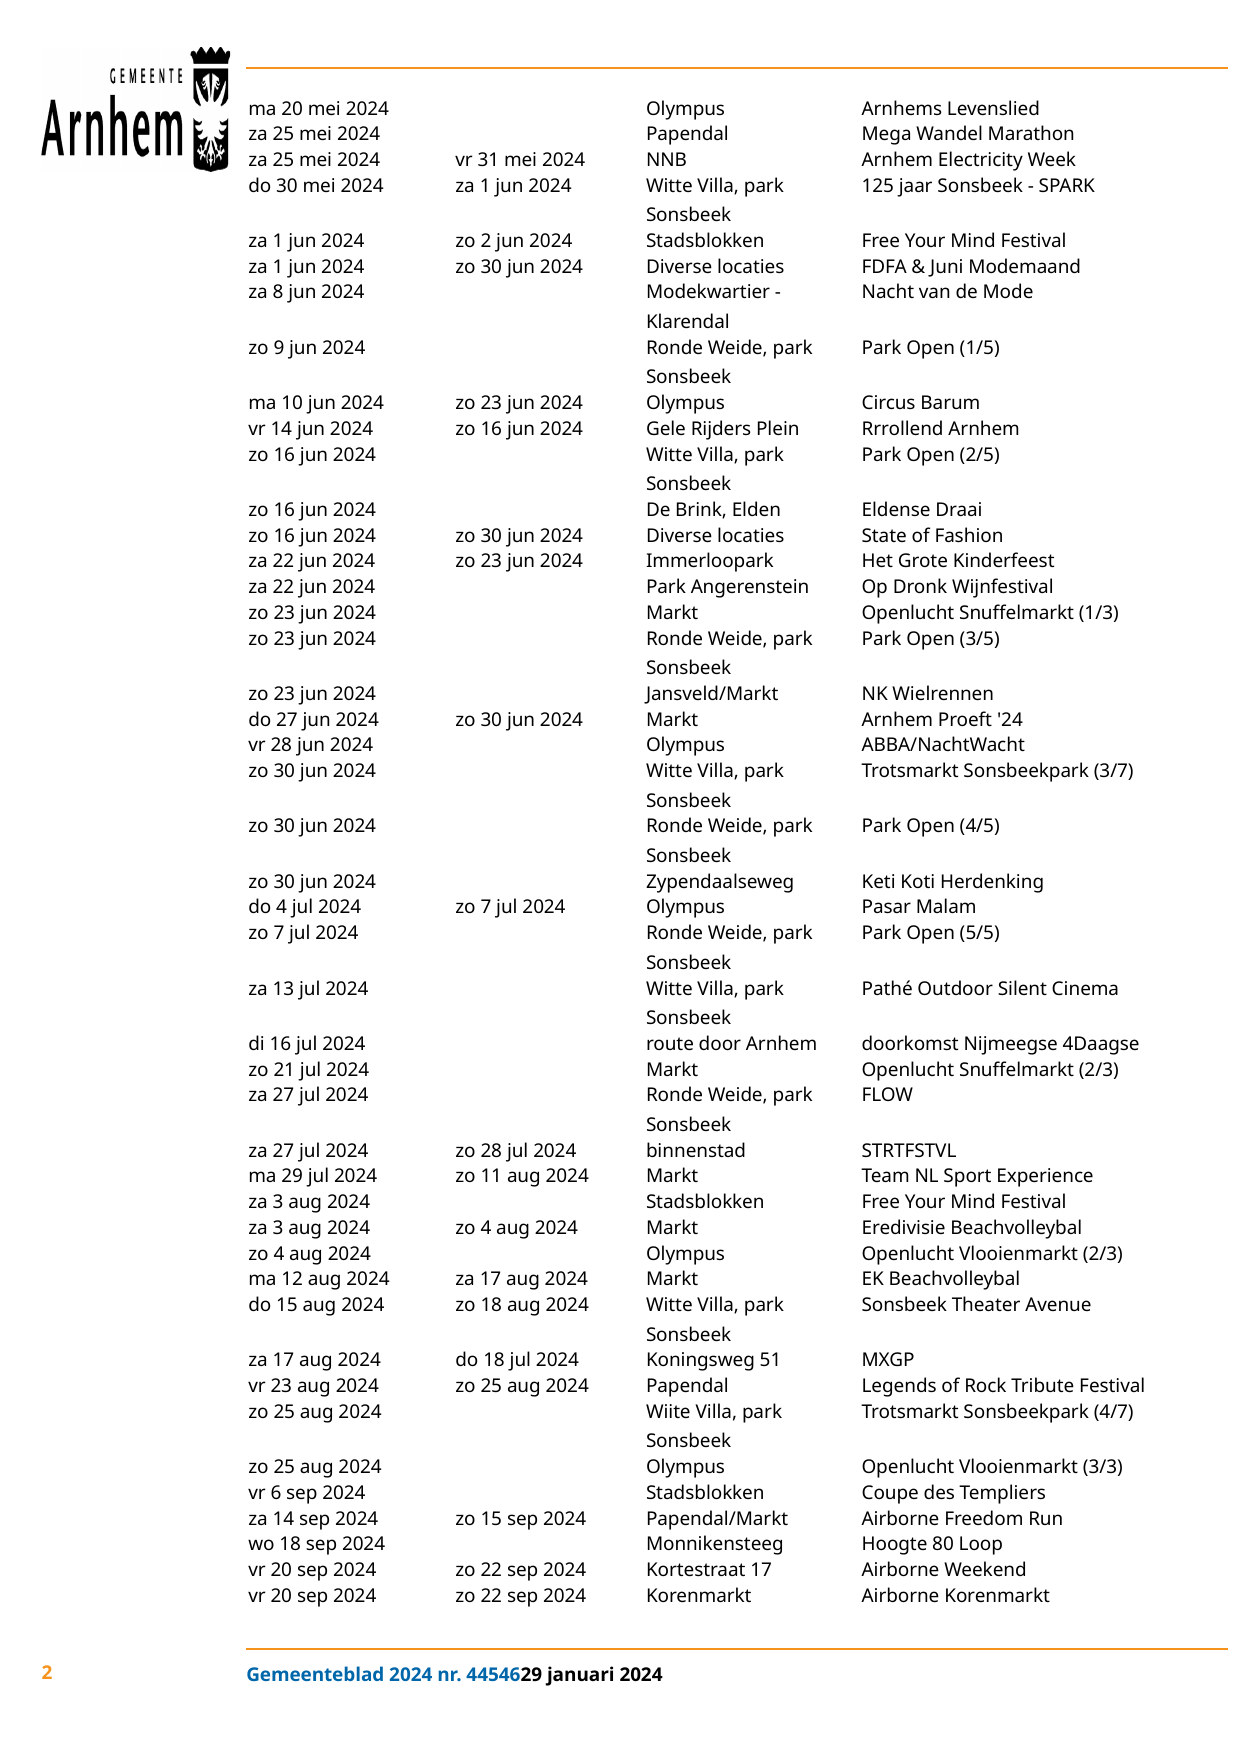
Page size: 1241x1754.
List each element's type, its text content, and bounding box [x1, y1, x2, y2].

table_cell za 1 jun 2024 [248, 227, 455, 253]
table_cell [455, 573, 646, 599]
table_cell [455, 1479, 646, 1505]
table_cell Olympus [646, 95, 861, 121]
table_cell Openlucht Snuffelmarkt (1/3) [861, 599, 1152, 625]
table_cell Nacht van de Mode [861, 279, 1152, 334]
table_cell Olympus [646, 894, 861, 919]
table_cell zo 23 jun 2024 [248, 599, 455, 625]
table_cell Diverse locaties [646, 522, 861, 548]
table_cell Ronde Weide, park Sonsbeek [646, 625, 861, 680]
table_cell Papendal [646, 1372, 861, 1398]
table_cell Ronde Weide, park Sonsbeek [646, 813, 861, 868]
table_cell Stadsblokken [646, 227, 861, 253]
table_cell za 22 jun 2024 [248, 573, 455, 599]
table_cell vr 31 mei 2024 [455, 146, 646, 172]
table_cell Arnhem Proeft '24 [861, 706, 1152, 732]
table_cell [455, 732, 646, 757]
table_cell Olympus [646, 389, 861, 415]
table_cell zo 22 sep 2024 [455, 1556, 646, 1582]
table_cell route door Arnhem [646, 1030, 861, 1056]
table_cell Eredivisie Beachvolleybal [861, 1214, 1152, 1240]
table_cell ma 20 mei 2024 [248, 95, 455, 121]
table_cell zo 23 jun 2024 [455, 548, 646, 573]
table_cell Olympus [646, 1240, 861, 1265]
table_cell za 17 aug 2024 [248, 1346, 455, 1372]
table_cell zo 4 aug 2024 [455, 1214, 646, 1240]
table_cell Pasar Malam [861, 894, 1152, 919]
table_cell di 16 jul 2024 [248, 1030, 455, 1056]
table_cell zo 7 jul 2024 [248, 919, 455, 975]
table_cell Airborne Freedom Run [861, 1505, 1152, 1530]
table_cell vr 6 sep 2024 [248, 1479, 455, 1505]
table_cell Witte Villa, park Sonsbeek [646, 757, 861, 813]
table_cell Arnhem Electricity Week [861, 146, 1152, 172]
table_cell Gele Rijders Plein [646, 415, 861, 441]
table_cell Sonsbeek Theater Avenue [861, 1291, 1152, 1346]
table_cell do 27 jun 2024 [248, 706, 455, 732]
table_cell za 1 jun 2024 [248, 253, 455, 279]
table_cell vr 20 sep 2024 [248, 1582, 455, 1608]
table_cell [455, 441, 646, 496]
table_cell Markt [646, 1214, 861, 1240]
table_cell zo 30 jun 2024 [455, 522, 646, 548]
table_cell Witte Villa, park Sonsbeek [646, 975, 861, 1030]
table_cell ma 12 aug 2024 [248, 1265, 455, 1291]
table_cell Markt [646, 1265, 861, 1291]
picture [41, 47, 231, 172]
table_cell zo 25 aug 2024 [455, 1372, 646, 1398]
table_cell [455, 1188, 646, 1214]
table_cell State of Fashion [861, 522, 1152, 548]
table_cell Korenmarkt [646, 1582, 861, 1608]
table_cell za 17 aug 2024 [455, 1265, 646, 1291]
table_cell zo 16 jun 2024 [248, 496, 455, 522]
table_cell Airborne Korenmarkt [861, 1582, 1152, 1608]
table_cell Openlucht Vlooienmarkt (3/3) [861, 1453, 1152, 1479]
table_cell Park Open (5/5) [861, 919, 1152, 975]
table_cell Mega Wandel Marathon [861, 121, 1152, 146]
table_cell Park Open (1/5) [861, 334, 1152, 389]
table_cell za 25 mei 2024 [248, 121, 455, 146]
table_cell za 27 jul 2024 [248, 1081, 455, 1137]
table_cell Openlucht Snuffelmarkt (2/3) [861, 1056, 1152, 1081]
table_cell zo 16 jun 2024 [455, 415, 646, 441]
table_cell Olympus [646, 732, 861, 757]
table_cell do 30 mei 2024 [248, 172, 455, 227]
table_cell Op Dronk Wijnfestival [861, 573, 1152, 599]
table_cell vr 14 jun 2024 [248, 415, 455, 441]
table_cell [455, 680, 646, 706]
table_cell vr 28 jun 2024 [248, 732, 455, 757]
table_cell Legends of Rock Tribute Festival [861, 1372, 1152, 1398]
table_cell [455, 1056, 646, 1081]
table_cell [455, 1240, 646, 1265]
table_cell Markt [646, 599, 861, 625]
table_cell Free Your Mind Festival [861, 227, 1152, 253]
table_cell De Brink, Elden [646, 496, 861, 522]
table_cell Markt [646, 706, 861, 732]
table_cell za 3 aug 2024 [248, 1188, 455, 1214]
table_cell zo 25 aug 2024 [248, 1398, 455, 1453]
table_cell Ronde Weide, park Sonsbeek [646, 919, 861, 975]
table_cell FLOW [861, 1081, 1152, 1137]
table_cell do 4 jul 2024 [248, 894, 455, 919]
table_cell [455, 625, 646, 680]
table_cell EK Beachvolleybal [861, 1265, 1152, 1291]
table_cell za 13 jul 2024 [248, 975, 455, 1030]
table_cell zo 28 jul 2024 [455, 1137, 646, 1162]
table_cell Witte Villa, park Sonsbeek [646, 172, 861, 227]
table_cell Koningsweg 51 [646, 1346, 861, 1372]
table_cell zo 4 aug 2024 [248, 1240, 455, 1265]
table_cell do 15 aug 2024 [248, 1291, 455, 1346]
table_cell [455, 279, 646, 334]
table_cell zo 9 jun 2024 [248, 334, 455, 389]
table_cell za 14 sep 2024 [248, 1505, 455, 1530]
table_cell [455, 868, 646, 894]
table_cell Eldense Draai [861, 496, 1152, 522]
table_cell zo 16 jun 2024 [248, 522, 455, 548]
table_cell ABBA/NachtWacht [861, 732, 1152, 757]
table_cell [455, 1453, 646, 1479]
table_cell zo 2 jun 2024 [455, 227, 646, 253]
table_cell [455, 334, 646, 389]
table_cell NNB [646, 146, 861, 172]
table_cell Papendal [646, 121, 861, 146]
table_cell Airborne Weekend [861, 1556, 1152, 1582]
table_cell zo 30 jun 2024 [455, 253, 646, 279]
table_cell za 1 jun 2024 [455, 172, 646, 227]
table_cell Papendal/Markt [646, 1505, 861, 1530]
table_cell binnenstad [646, 1137, 861, 1162]
table_cell [455, 496, 646, 522]
table_cell STRTFSTVL [861, 1137, 1152, 1162]
table_cell Markt [646, 1056, 861, 1081]
table_cell ma 29 jul 2024 [248, 1163, 455, 1188]
table_cell vr 23 aug 2024 [248, 1372, 455, 1398]
table_cell za 22 jun 2024 [248, 548, 455, 573]
table_cell Monnikensteeg [646, 1530, 861, 1556]
table_cell Circus Barum [861, 389, 1152, 415]
table_cell Rrrollend Arnhem [861, 415, 1152, 441]
table_cell vr 20 sep 2024 [248, 1556, 455, 1582]
table_cell zo 15 sep 2024 [455, 1505, 646, 1530]
table_cell Arnhems Levenslied [861, 95, 1152, 121]
table_cell zo 23 jun 2024 [248, 680, 455, 706]
table_cell Olympus [646, 1453, 861, 1479]
table_cell Ronde Weide, park Sonsbeek [646, 1081, 861, 1137]
table_cell Diverse locaties [646, 253, 861, 279]
table_cell zo 30 jun 2024 [248, 868, 455, 894]
table_cell zo 23 jun 2024 [455, 389, 646, 415]
table_cell Kortestraat 17 [646, 1556, 861, 1582]
table_cell MXGP [861, 1346, 1152, 1372]
table_cell zo 30 jun 2024 [248, 757, 455, 813]
table_cell [455, 121, 646, 146]
table_cell Coupe des Templiers [861, 1479, 1152, 1505]
table_cell FDFA & Juni Modemaand [861, 253, 1152, 279]
table_cell [455, 757, 646, 813]
table_cell wo 18 sep 2024 [248, 1530, 455, 1556]
table_cell [455, 975, 646, 1030]
table_cell zo 16 jun 2024 [248, 441, 455, 496]
table_cell NK Wielrennen [861, 680, 1152, 706]
table_cell Park Angerenstein [646, 573, 861, 599]
table_cell Immerloopark [646, 548, 861, 573]
table_cell Wiite Villa, park Sonsbeek [646, 1398, 861, 1453]
table_cell Witte Villa, park Sonsbeek [646, 441, 861, 496]
table_cell zo 30 jun 2024 [455, 706, 646, 732]
table_cell Keti Koti Herdenking [861, 868, 1152, 894]
table_cell zo 25 aug 2024 [248, 1453, 455, 1479]
table_cell Witte Villa, park Sonsbeek [646, 1291, 861, 1346]
table_cell [455, 919, 646, 975]
table_cell Openlucht Vlooienmarkt (2/3) [861, 1240, 1152, 1265]
table_cell zo 30 jun 2024 [248, 813, 455, 868]
table_cell Park Open (3/5) [861, 625, 1152, 680]
table_cell za 8 jun 2024 [248, 279, 455, 334]
table_cell Jansveld/Markt [646, 680, 861, 706]
table_cell Stadsblokken [646, 1479, 861, 1505]
table_cell [455, 1081, 646, 1137]
table_cell zo 7 jul 2024 [455, 894, 646, 919]
table_cell za 27 jul 2024 [248, 1137, 455, 1162]
table_cell [455, 1530, 646, 1556]
table_cell zo 22 sep 2024 [455, 1582, 646, 1608]
table_cell Ronde Weide, park Sonsbeek [646, 334, 861, 389]
table_cell [455, 1030, 646, 1056]
table_cell [455, 1398, 646, 1453]
table_cell zo 23 jun 2024 [248, 625, 455, 680]
table_cell Het Grote Kinderfeest [861, 548, 1152, 573]
table_cell Pathé Outdoor Silent Cinema [861, 975, 1152, 1030]
table_cell Markt [646, 1163, 861, 1188]
table_cell za 25 mei 2024 [248, 146, 455, 172]
table_cell [455, 813, 646, 868]
table_cell za 3 aug 2024 [248, 1214, 455, 1240]
table_cell 125 jaar Sonsbeek - SPARK [861, 172, 1152, 227]
table_cell Park Open (2/5) [861, 441, 1152, 496]
table_cell Stadsblokken [646, 1188, 861, 1214]
table_cell do 18 jul 2024 [455, 1346, 646, 1372]
table_cell Free Your Mind Festival [861, 1188, 1152, 1214]
table_cell doorkomst Nijmeegse 4Daagse [861, 1030, 1152, 1056]
table_cell Hoogte 80 Loop [861, 1530, 1152, 1556]
table_cell zo 11 aug 2024 [455, 1163, 646, 1188]
table_cell Zypendaalseweg [646, 868, 861, 894]
table_cell Trotsmarkt Sonsbeekpark (3/7) [861, 757, 1152, 813]
table_cell Modekwartier - Klarendal [646, 279, 861, 334]
table_cell Trotsmarkt Sonsbeekpark (4/7) [861, 1398, 1152, 1453]
table_cell zo 18 aug 2024 [455, 1291, 646, 1346]
table_cell Team NL Sport Experience [861, 1163, 1152, 1188]
table_cell [455, 599, 646, 625]
table_cell Park Open (4/5) [861, 813, 1152, 868]
table_cell zo 21 jul 2024 [248, 1056, 455, 1081]
table_cell [455, 95, 646, 121]
table_cell ma 10 jun 2024 [248, 389, 455, 415]
